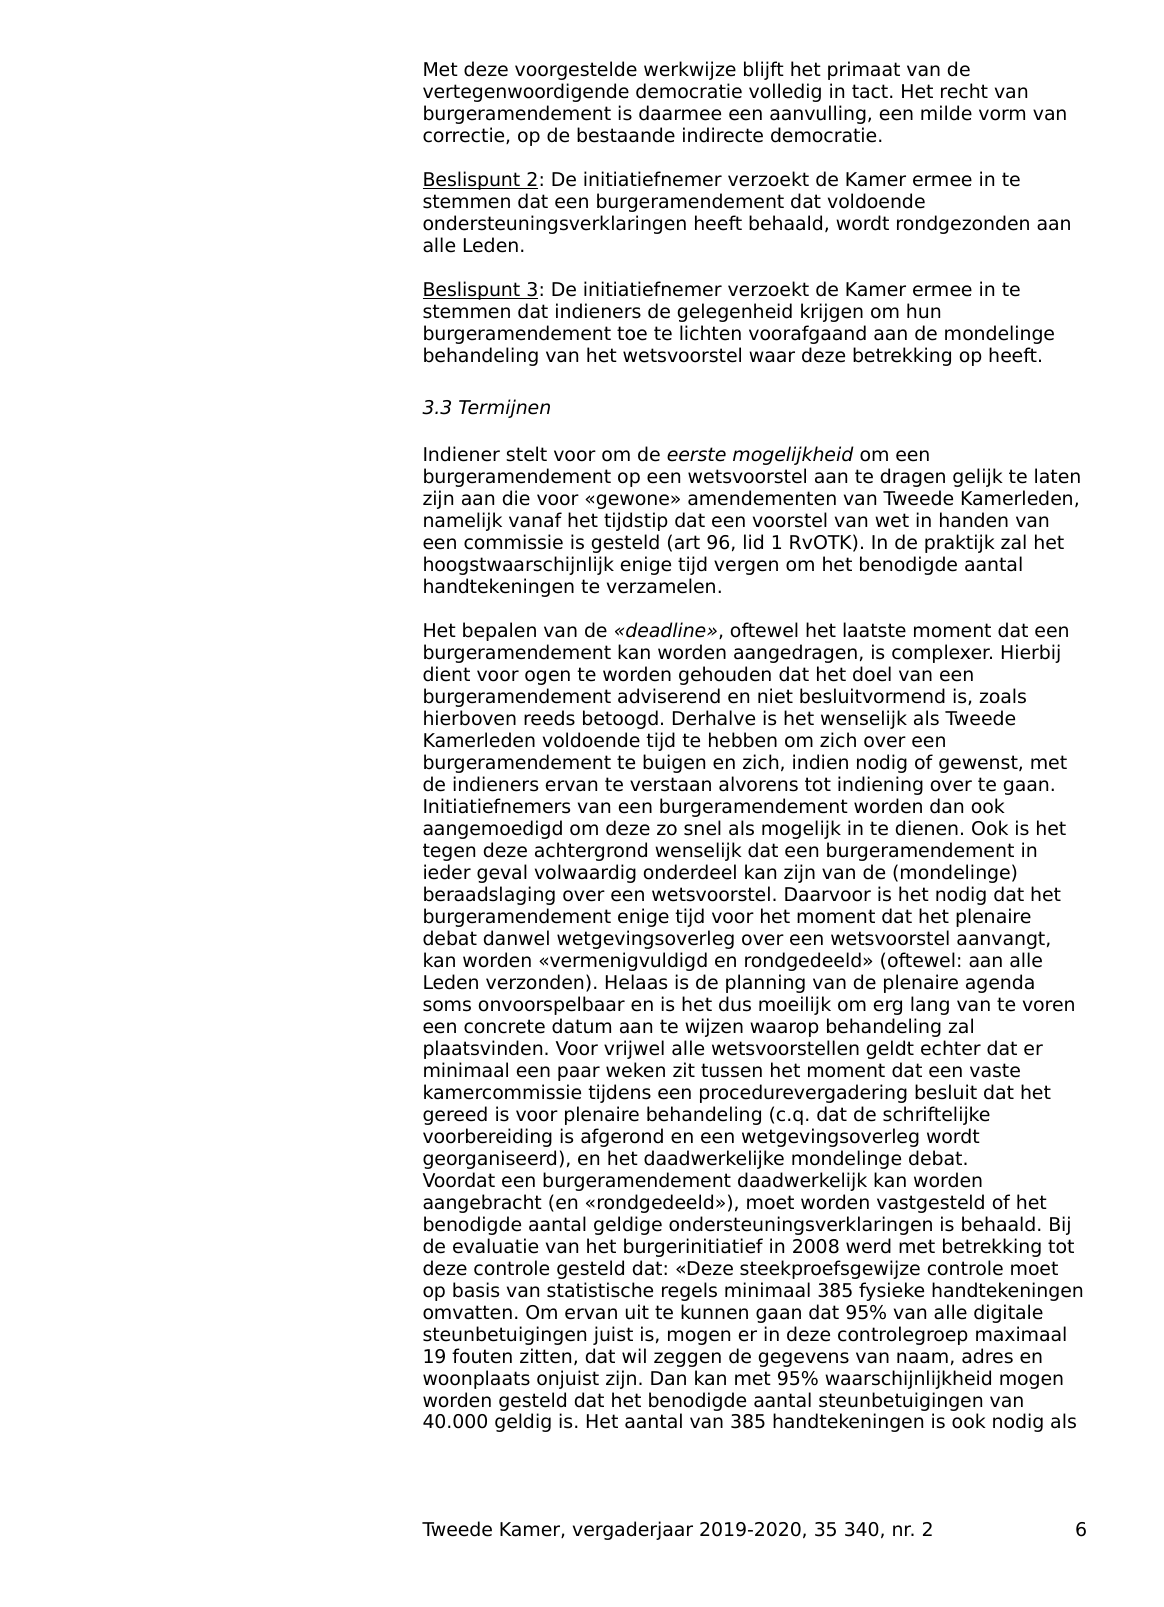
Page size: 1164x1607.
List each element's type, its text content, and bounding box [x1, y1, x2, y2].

text Beslispunt 3: De initiatiefnemer verzoekt de Kamer ermee in te stemmen dat indieners de gelegenheid krijgen om hun burgeramendement toe te lichten voorafgaand aan de mondelinge behandeling van het wetsvoorstel waar deze betrekking op heeft. [422, 279, 1087, 367]
text Met deze voorgestelde werkwijze blijft het primaat van de vertegenwoordigende democratie volledig in tact. Het recht van burgeramendement is daarmee een aanvulling, een milde vorm van correctie, op de bestaande indirecte democratie. [422, 59, 1087, 147]
text Voordat een burgeramendement daadwerkelijk kan worden aangebracht (en «rondgedeeld»), moet worden vastgesteld of het benodigde aantal geldige ondersteuningsverklaringen is behaald. Bij de evaluatie van het burgerinitiatief in 2008 werd met betrekking tot deze controle gesteld dat: «Deze steekproefsgewijze controle moet op basis van statistische regels minimaal 385 fysieke handtekeningen omvatten. Om ervan uit te kunnen gaan dat 95% van alle digitale steunbetuigingen juist is, mogen er in deze controlegroep maximaal 19 fouten zitten, dat wil zeggen de gegevens van naam, adres en woonplaats onjuist zijn. Dan kan met 95% waarschijnlijkheid mogen worden gesteld dat het benodigde aantal steunbetuigingen van 40.000 geldig is. Het aantal van 385 handtekeningen is ook nodig als [422, 1170, 1087, 1433]
text Indiener stelt voor om de eerste mogelijkheid om een burgeramendement op een wetsvoorstel aan te dragen gelijk te laten zijn aan die voor «gewone» amendementen van Tweede Kamerleden, namelijk vanaf het tijdstip dat een voorstel van wet in handen van een commissie is gesteld (art 96, lid 1 RvOTK). In de praktijk zal het hoogstwaarschijnlijk enige tijd vergen om het benodigde aantal handtekeningen te verzamelen. [422, 444, 1087, 598]
text Het bepalen van de «deadline», oftewel het laatste moment dat een burgeramendement kan worden aangedragen, is complexer. Hierbij dient voor ogen te worden gehouden dat het doel van een burgeramendement adviserend en niet besluitvormend is, zoals hierboven reeds betoogd. Derhalve is het wenselijk als Tweede Kamerleden voldoende tijd te hebben om zich over een burgeramendement te buigen en zich, indien nodig of gewenst, met de indieners ervan te verstaan alvorens tot indiening over te gaan. Initiatiefnemers van een burgeramendement worden dan ook aangemoedigd om deze zo snel als mogelijk in te dienen. Ook is het tegen deze achtergrond wenselijk dat een burgeramendement in ieder geval volwaardig onderdeel kan zijn van de (mondelinge) beraadslaging over een wetsvoorstel. Daarvoor is het nodig dat het burgeramendement enige tijd voor het moment dat het plenaire debat danwel wetgevingsoverleg over een wetsvoorstel aanvangt, kan worden «vermenigvuldigd en rondgedeeld» (oftewel: aan alle Leden verzonden). Helaas is de planning van de plenaire agenda soms onvoorspelbaar en is het dus moeilijk om erg lang van te voren een concrete datum aan te wijzen waarop behandeling zal plaatsvinden. Voor vrijwel alle wetsvoorstellen geldt echter dat er minimaal een paar weken zit tussen het moment dat een vaste kamercommissie tijdens een procedurevergadering besluit dat het gereed is voor plenaire behandeling (c.q. dat de schriftelijke voorbereiding is afgerond en een wetgevingsoverleg wordt georganiseerd), en het daadwerkelijke mondelinge debat. [422, 620, 1087, 1170]
subtitle 3.3 Termijnen [422, 397, 1087, 419]
text Beslispunt 2: De initiatiefnemer verzoekt de Kamer ermee in te stemmen dat een burgeramendement dat voldoende ondersteuningsverklaringen heeft behaald, wordt rondgezonden aan alle Leden. [422, 169, 1087, 257]
